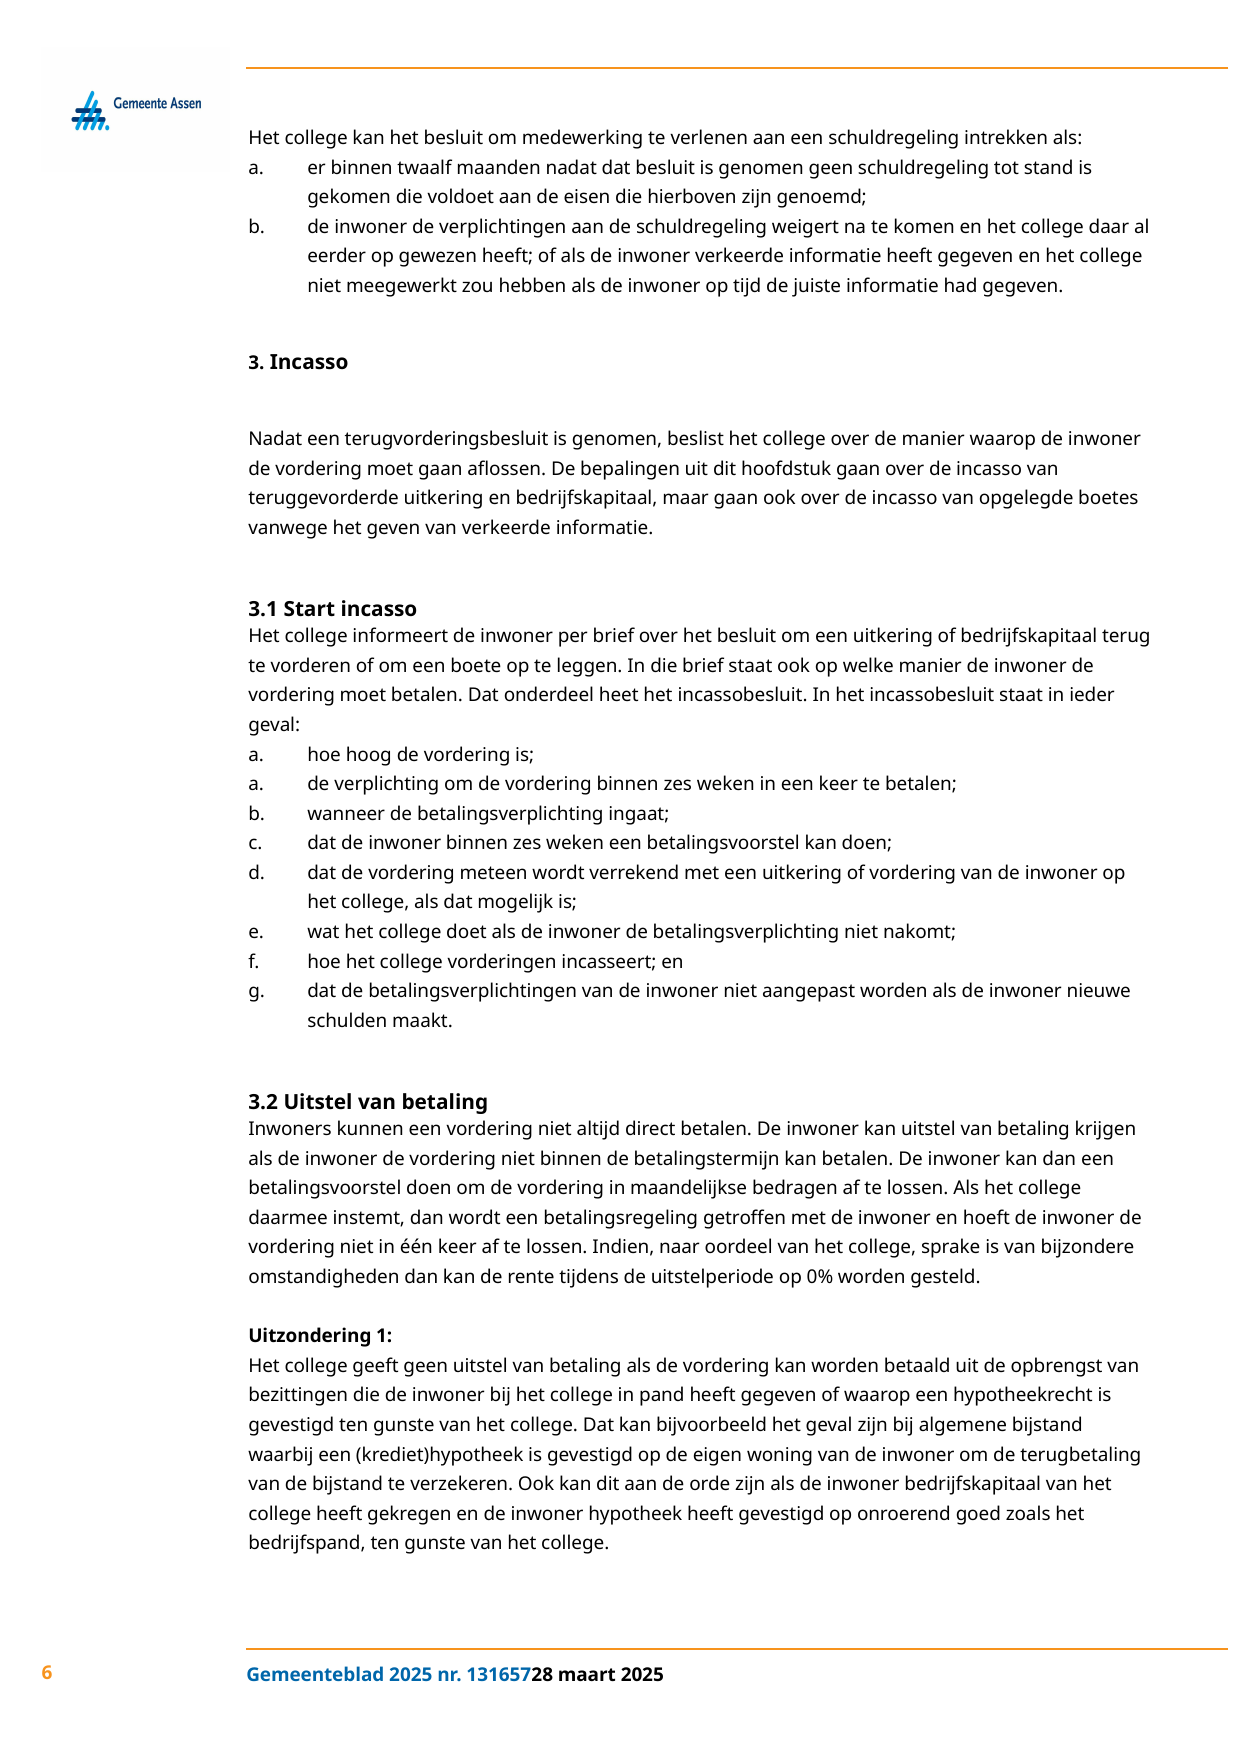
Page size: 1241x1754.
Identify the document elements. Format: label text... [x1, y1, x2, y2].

list wanneer de betalingsverplichting ingaat; [248, 800, 1152, 826]
list hoe hoog de vordering is; [248, 741, 1152, 766]
list er binnen twaalf maanden nadat dat besluit is genomen geen schuldregeling tot stand is gekomen die voldoet aan de eisen die hierboven zijn genoemd; [248, 154, 1152, 209]
list hoe het college vorderingen incasseert; en [248, 948, 1152, 973]
list wat het college doet als de inwoner de betalingsverplichting niet nakomt; [248, 918, 1152, 944]
text 3.1 Start incasso [248, 594, 1152, 622]
picture [41, 47, 231, 172]
list dat de vordering meteen wordt verrekend met een uitkering of vordering van de inwoner op het college, als dat mogelijk is; [248, 859, 1152, 914]
text 3.2 Uitstel van betaling [248, 1087, 1152, 1115]
list de inwoner de verplichtingen aan de schuldregeling weigert na te komen en het college daar al eerder op gewezen heeft; of als de inwoner verkeerde informatie heeft gegeven en het college niet meegewerkt zou hebben als de inwoner op tijd de juiste informatie had gegeven. [248, 213, 1152, 298]
text Uitzondering 1: [248, 1322, 1152, 1348]
text 3. Incasso [248, 347, 1152, 376]
text Nadat een terugvorderingsbesluit is genomen, beslist het college over de manier waarop de inwoner de vordering moet gaan aflossen. De bepalingen uit dit hoofdstuk gaan over de incasso van teruggevorderde uitkering en bedrijfskapitaal, maar gaan ook over de incasso van opgelegde boetes vanwege het geven van verkeerde informatie. [248, 425, 1152, 540]
text Het college informeert de inwoner per brief over het besluit om een uitkering of bedrijfskapitaal terug te vorderen of om een boete op te leggen. In die brief staat ook op welke manier de inwoner de vordering moet betalen. Dat onderdeel heet het incassobesluit. In het incassobesluit staat in ieder geval: [248, 622, 1152, 737]
list de verplichting om de vordering binnen zes weken in een keer te betalen; [248, 770, 1152, 796]
list dat de inwoner binnen zes weken een betalingsvoorstel kan doen; [248, 829, 1152, 855]
list dat de betalingsverplichtingen van de inwoner niet aangepast worden als de inwoner nieuwe schulden maakt. [248, 977, 1152, 1033]
text Het college geeft geen uitstel van betaling als de vordering kan worden betaald uit de opbrengst van bezittingen die de inwoner bij het college in pand heeft gegeven of waarop een hypotheekrecht is gevestigd ten gunste van het college. Dat kan bijvoorbeeld het geval zijn bij algemene bijstand waarbij een (krediet)hypotheek is gevestigd op de eigen woning van de inwoner om de terugbetaling van de bijstand te verzekeren. Ook kan dit aan de orde zijn als de inwoner bedrijfskapitaal van het college heeft gekregen en de inwoner hypotheek heeft gevestigd op onroerend goed zoals het bedrijfspand, ten gunste van het college. [248, 1352, 1152, 1555]
text Inwoners kunnen een vordering niet altijd direct betalen. De inwoner kan uitstel van betaling krijgen als de inwoner de vordering niet binnen de betalingstermijn kan betalen. De inwoner kan dan een betalingsvoorstel doen om de vordering in maandelijkse bedragen af te lossen. Als het college daarmee instemt, dan wordt een betalingsregeling getroffen met de inwoner en hoeft de inwoner de vordering niet in één keer af te lossen. Indien, naar oordeel van het college, sprake is van bijzondere omstandigheden dan kan de rente tijdens de uitstelperiode op 0% worden gesteld. [248, 1115, 1152, 1289]
text Het college kan het besluit om medewerking te verlenen aan een schuldregeling intrekken als: [248, 124, 1152, 150]
